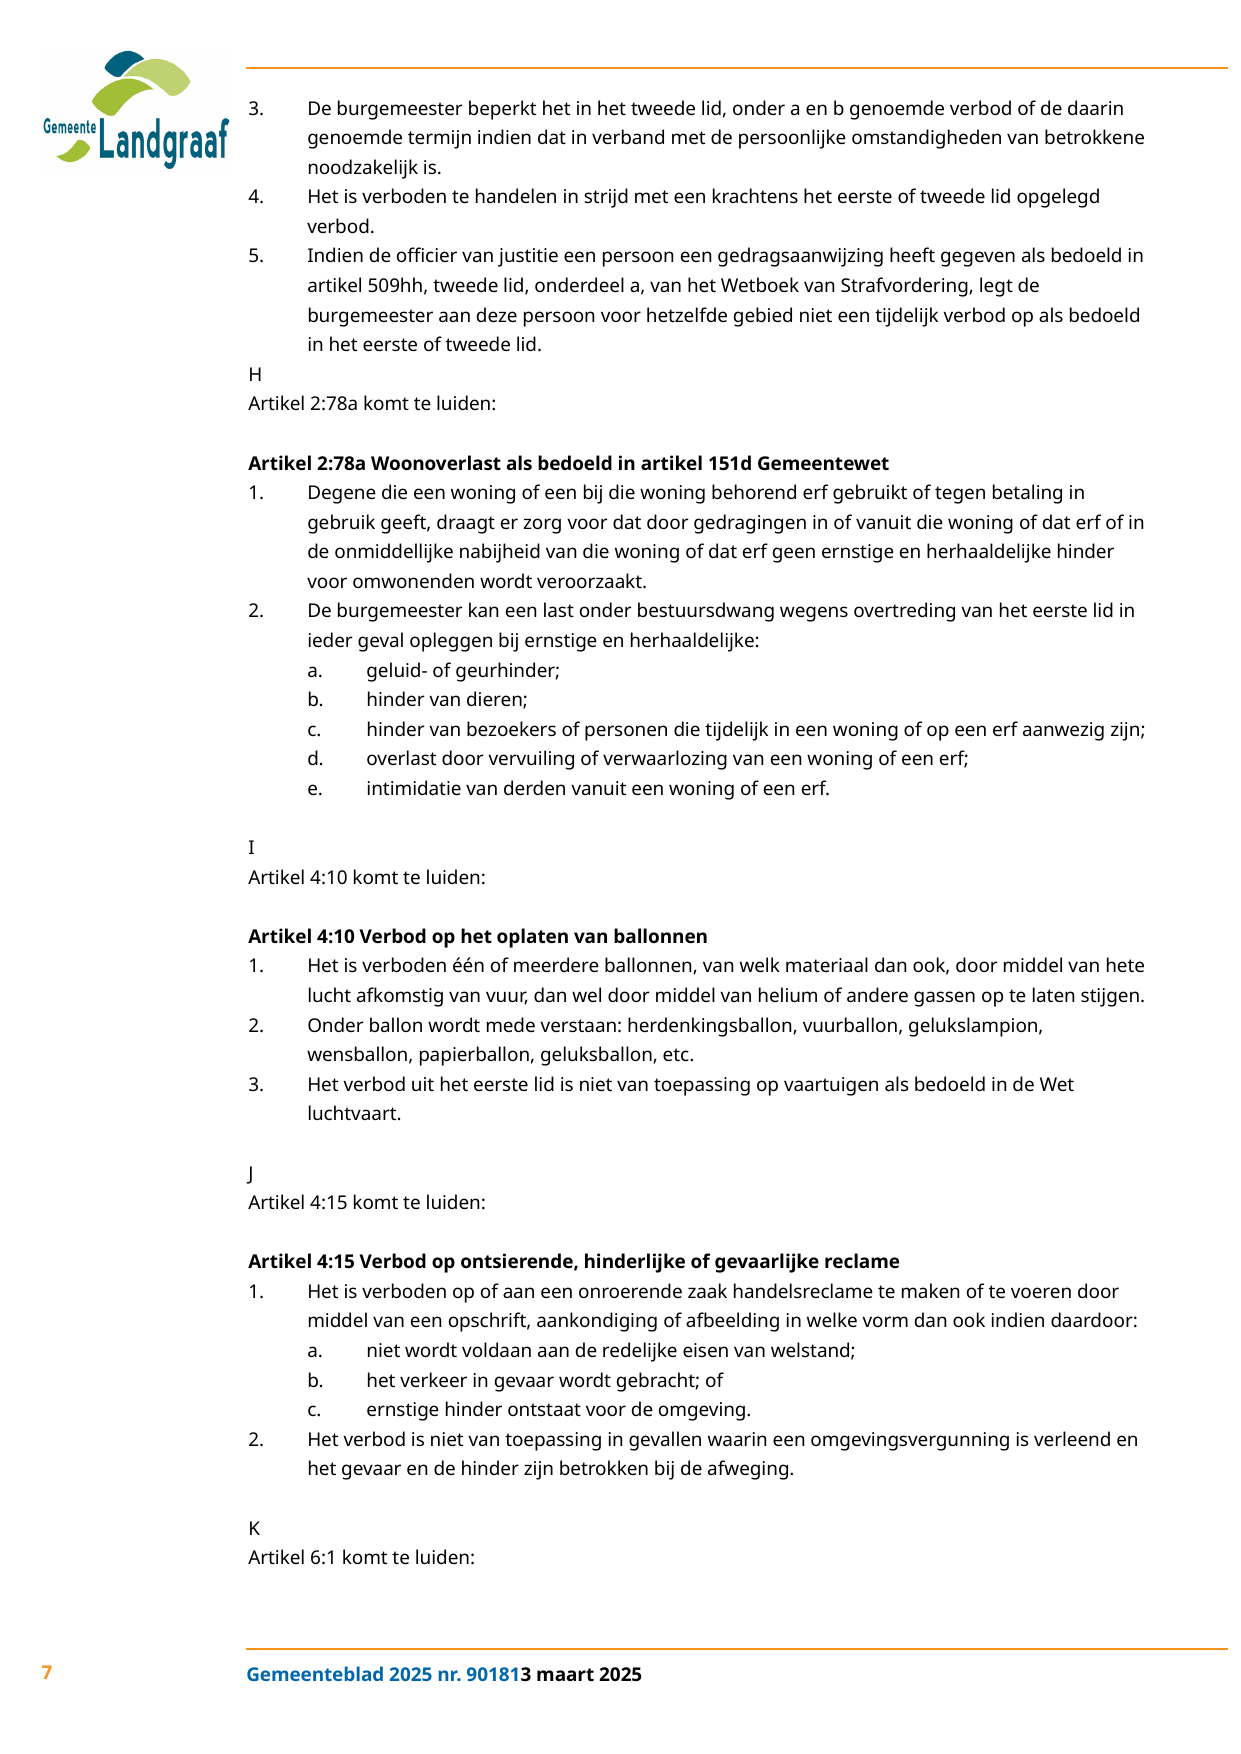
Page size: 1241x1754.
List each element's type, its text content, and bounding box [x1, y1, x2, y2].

text Artikel 2:78a komt te luiden: [248, 391, 1152, 416]
text Artikel 4:15 Verbod op ontsierende, hinderlijke of gevaarlijke reclame [248, 1248, 1152, 1274]
list het verkeer in gevaar wordt gebracht; of [307, 1367, 1152, 1393]
picture [41, 47, 231, 172]
list Het verbod uit het eerste lid is niet van toepassing op vaartuigen als bedoeld in de Wet luchtvaart. [248, 1071, 1152, 1126]
list overlast door vervuiling of verwaarlozing van een woning of een erf; [307, 746, 1152, 771]
list Het is verboden op of aan een onroerende zaak handelsreclame te maken of te voeren door middel van een opschrift, aankondiging of afbeelding in welke vorm dan ook indien daardoor: [248, 1278, 1152, 1333]
list geluid- of geurhinder; [307, 657, 1152, 683]
text Artikel 2:78a Woonoverlast als bedoeld in artikel 151d Gemeentewet [248, 450, 1152, 476]
text Artikel 4:15 komt te luiden: [248, 1189, 1152, 1215]
list Het verbod is niet van toepassing in gevallen waarin een omgevingsvergunning is verleend en het gevaar en de hinder zijn betrokken bij de afweging. [248, 1426, 1152, 1481]
list Indien de officier van justitie een persoon een gedragsaanwijzing heeft gegeven als bedoeld in artikel 509hh, tweede lid, onderdeel a, van het Wetboek van Strafvordering, legt de burgemeester aan deze persoon voor hetzelfde gebied niet een tijdelijk verbod op als bedoeld in het eerste of tweede lid. [248, 243, 1152, 357]
list Degene die een woning of een bij die woning behorend erf gebruikt of tegen betaling in gebruik geeft, draagt er zorg voor dat door gedragingen in of vanuit die woning of dat erf of in de onmiddellijke nabijheid van die woning of dat erf geen ernstige en herhaaldelijke hinder voor omwonenden wordt veroorzaakt. [248, 479, 1152, 594]
list hinder van dieren; [307, 686, 1152, 712]
list Het is verboden één of meerdere ballonnen, van welk materiaal dan ook, door middel van hete lucht afkomstig van vuur, dan wel door middel van helium of andere gassen op te laten stijgen. [248, 953, 1152, 1008]
list niet wordt voldaan aan de redelijke eisen van welstand; [307, 1337, 1152, 1363]
list ernstige hinder ontstaat voor de omgeving. [307, 1396, 1152, 1422]
list De burgemeester kan een last onder bestuursdwang wegens overtreding van het eerste lid in ieder geval opleggen bij ernstige en herhaaldelijke: [248, 598, 1152, 653]
text H [248, 361, 1152, 387]
text J [248, 1160, 1152, 1186]
list Het is verboden te handelen in strijd met een krachtens het eerste of tweede lid opgelegd verbod. [248, 183, 1152, 239]
list De burgemeester beperkt het in het tweede lid, onder a en b genoemde verbod of de daarin genoemde termijn indien dat in verband met de persoonlijke omstandigheden van betrokkene noodzakelijk is. [248, 95, 1152, 180]
text Artikel 6:1 komt te luiden: [248, 1544, 1152, 1570]
text Artikel 4:10 komt te luiden: [248, 864, 1152, 890]
list hinder van bezoekers of personen die tijdelijk in een woning of op een erf aanwezig zijn; [307, 716, 1152, 742]
text I [248, 834, 1152, 860]
list Onder ballon wordt mede verstaan: herdenkingsballon, vuurballon, gelukslampion, wensballon, papierballon, geluksballon, etc. [248, 1012, 1152, 1067]
text K [248, 1515, 1152, 1541]
list intimidatie van derden vanuit een woning of een erf. [307, 775, 1152, 801]
text Artikel 4:10 Verbod op het oplaten van ballonnen [248, 923, 1152, 949]
